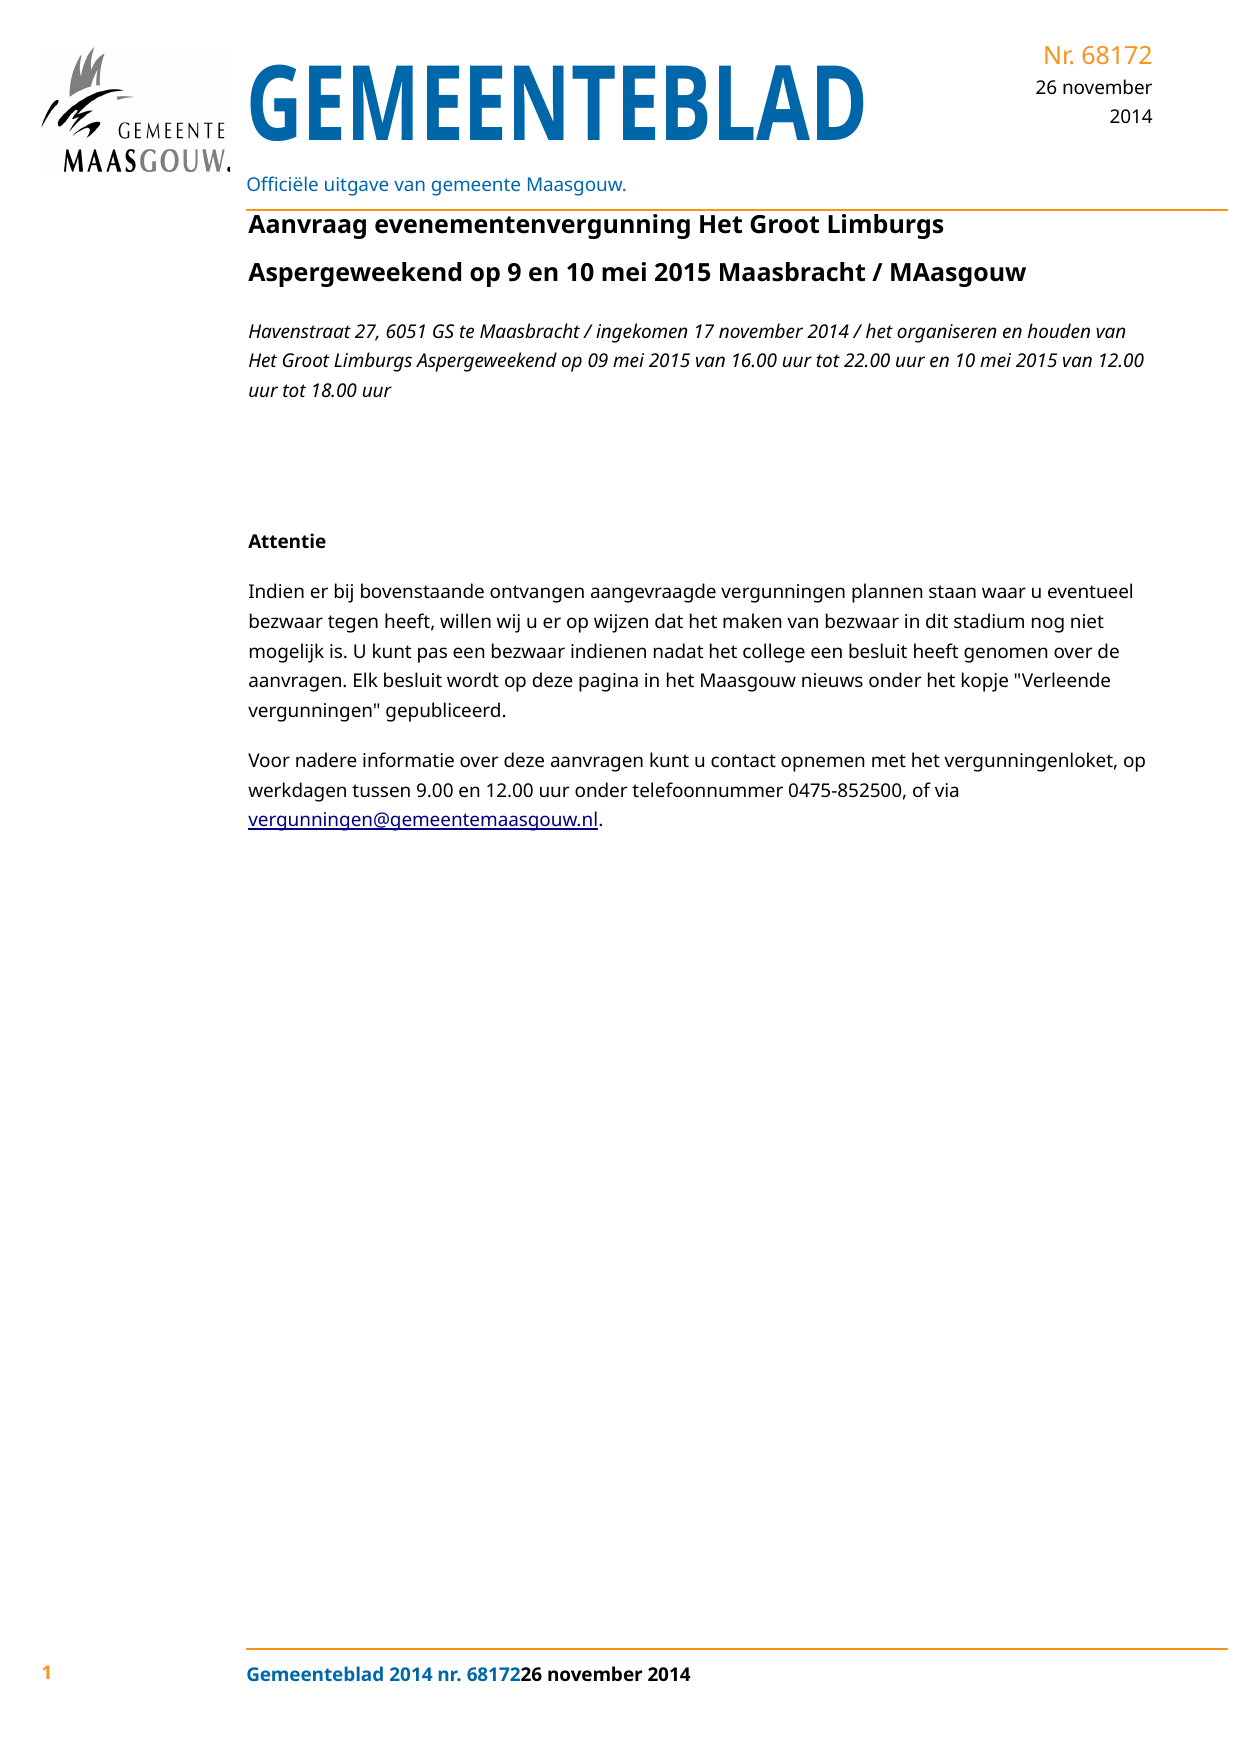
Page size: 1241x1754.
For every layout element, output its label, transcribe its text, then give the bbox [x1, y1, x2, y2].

text Havenstraat 27, 6051 GS te Maasbracht / ingekomen 17 november 2014 / het organiseren en houden van Het Groot Limburgs Aspergeweekend op 09 mei 2015 van 16.00 uur tot 22.00 uur en 10 mei 2015 van 12.00 uur tot 18.00 uur [248, 318, 1152, 403]
text Aanvraag evenementenvergunning Het Groot Limburgs Aspergeweekend op 9 en 10 mei 2015 Maasbracht / MAasgouw [248, 211, 1152, 288]
text Voor nadere informatie over deze aanvragen kunt u contact opnemen met het vergunningenloket, op werkdagen tussen 9.00 en 12.00 uur onder telefoonnummer 0475-852500, of via vergunningen@gemeentemaasgouw.nl. [248, 747, 1152, 832]
text Indien er bij bovenstaande ontvangen aangevraagde vergunningen plannen staan waar u eventueel bezwaar tegen heeft, willen wij u er op wijzen dat het maken van bezwaar in dit stadium nog niet mogelijk is. U kunt pas een bezwaar indienen nadat het college een besluit heeft genomen over de aanvragen. Elk besluit wordt op deze pagina in het Maasgouw nieuws onder het kopje "Verleende vergunningen" gepubliceerd. [248, 579, 1152, 723]
text Attentie [248, 528, 1152, 554]
picture [41, 47, 231, 172]
